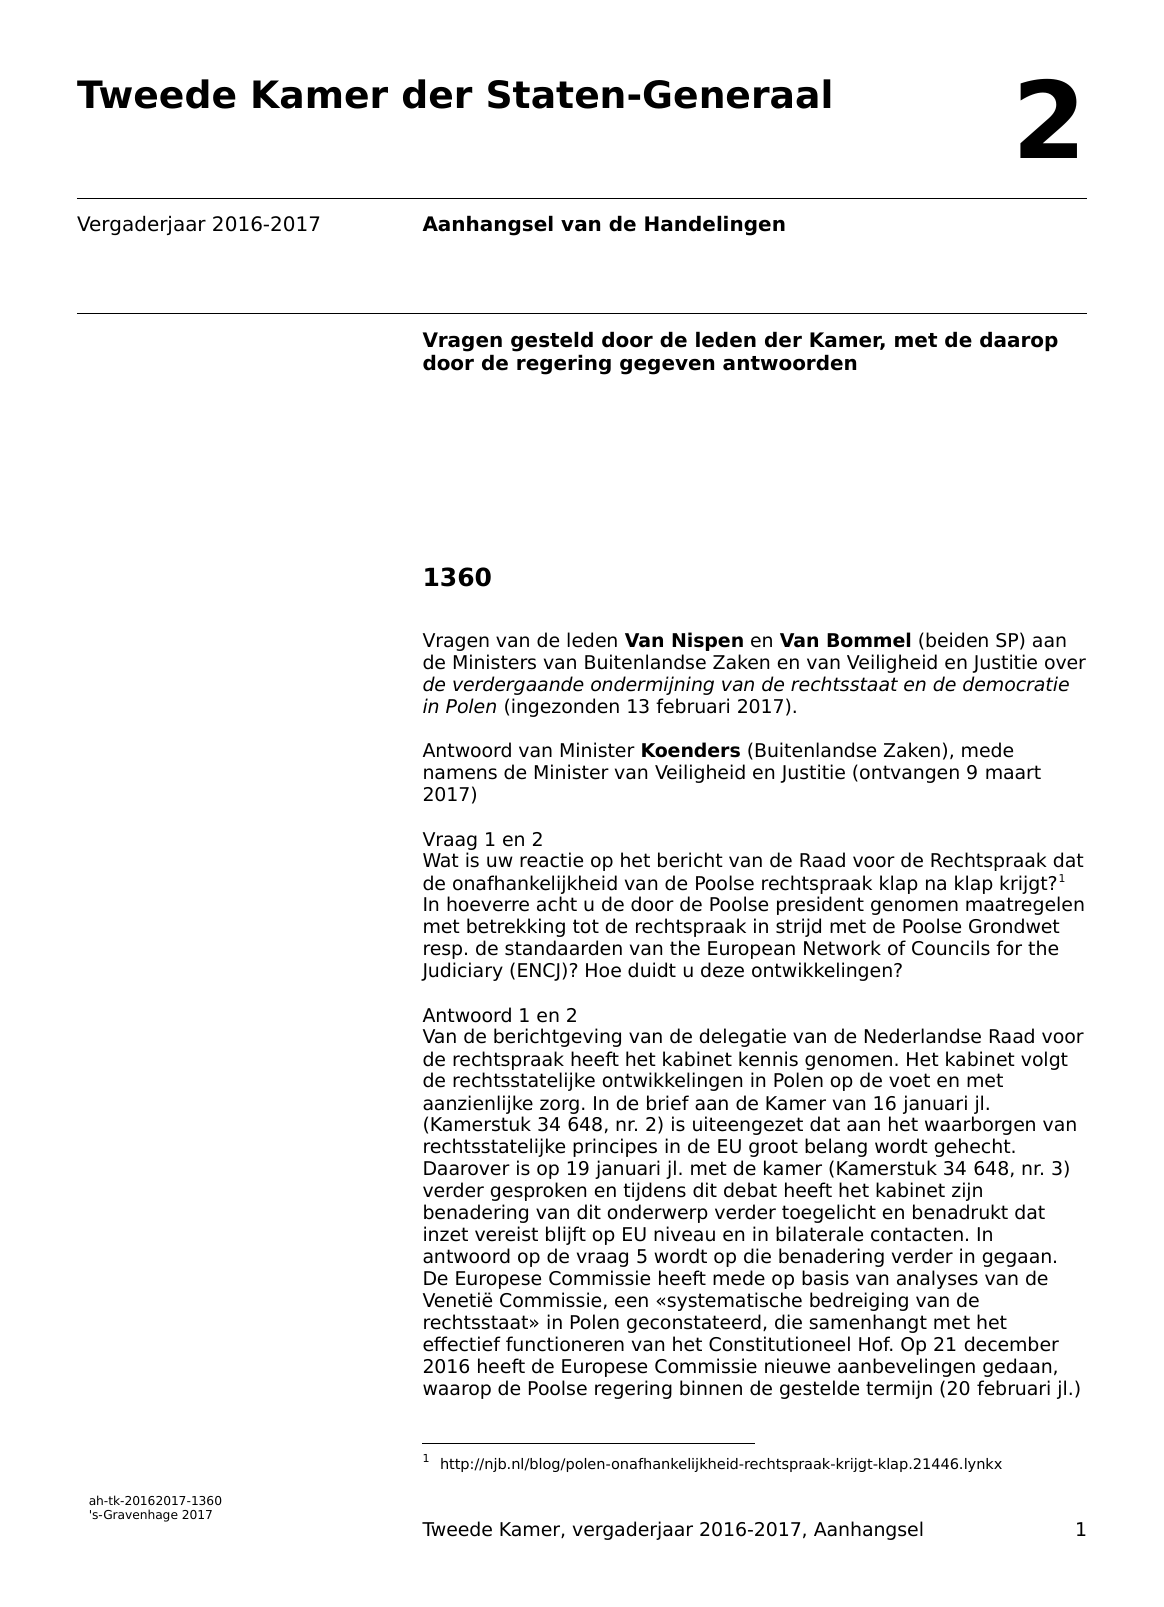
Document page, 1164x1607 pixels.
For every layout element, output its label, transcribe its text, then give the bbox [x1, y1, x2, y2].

text Antwoord van Minister Koenders (Buitenlandse Zaken), mede namens de Minister van Veiligheid en Justitie (ontvangen 9 maart 2017) [422, 740, 1087, 806]
text In hoeverre acht u de door de Poolse president genomen maatregelen met betrekking tot de rechtspraak in strijd met de Poolse Grondwet resp. de standaarden van the European Network of Councils for the Judiciary (ENCJ)? Hoe duidt u deze ontwikkelingen? [422, 894, 1087, 982]
text Antwoord 1 en 2 [422, 1004, 1087, 1026]
table_cell Vragen gesteld door de leden der Kamer, met de daarop door de regering gegeven antwoorden [422, 314, 1087, 375]
text Vragen van de leden Van Nispen en Van Bommel (beiden SP) aan de Ministers van Buitenlandse Zaken en van Veiligheid en Justitie over de verdergaande ondermijning van de rechtsstaat en de democratie in Polen (ingezonden 13 februari 2017). [422, 630, 1087, 718]
text http://njb.nl/blog/polen-onafhankelijkheid-rechtspraak-krijgt-klap.21446.lynkx [422, 1452, 1087, 1474]
text Vraag 1 en 2 [422, 828, 1087, 850]
table_cell Vergaderjaar 2016-2017 [77, 199, 422, 313]
table_header Tweede Kamer der Staten-Generaal [77, 59, 886, 198]
table_cell [77, 314, 422, 375]
text Wat is uw reactie op het bericht van de Raad voor de Rechtspraak dat de onafhankelijkheid van de Poolse rechtspraak klap na klap krijgt? [422, 850, 1087, 894]
table_cell Aanhangsel van de Handelingen [422, 199, 1087, 313]
text ah-tk-20162017-1360 [88, 1494, 323, 1508]
text 's-Gravenhage 2017 [88, 1508, 323, 1522]
table_header 2 [886, 59, 1087, 198]
text 1360 [422, 563, 1087, 592]
text Van de berichtgeving van de delegatie van de Nederlandse Raad voor de rechtspraak heeft het kabinet kennis genomen. Het kabinet volgt de rechtsstatelijke ontwikkelingen in Polen op de voet en met aanzienlijke zorg. In de brief aan de Kamer van 16 januari jl. (Kamerstuk 34 648, nr. 2) is uiteengezet dat aan het waarborgen van rechtsstatelijke principes in de EU groot belang wordt gehecht. Daarover is op 19 januari jl. met de kamer (Kamerstuk 34 648, nr. 3) verder gesproken en tijdens dit debat heeft het kabinet zijn benadering van dit onderwerp verder toegelicht en benadrukt dat inzet vereist blijft op EU niveau en in bilaterale contacten. In antwoord op de vraag 5 wordt op die benadering verder in gegaan. [422, 1026, 1087, 1268]
text De Europese Commissie heeft mede op basis van analyses van de Venetië Commissie, een «systematische bedreiging van de rechtsstaat» in Polen geconstateerd, die samenhangt met het effectief functioneren van het Constitutioneel Hof. Op 21 december 2016 heeft de Europese Commissie nieuwe aanbevelingen gedaan, waarop de Poolse regering binnen de gestelde termijn (20 februari jl.) [422, 1268, 1087, 1400]
